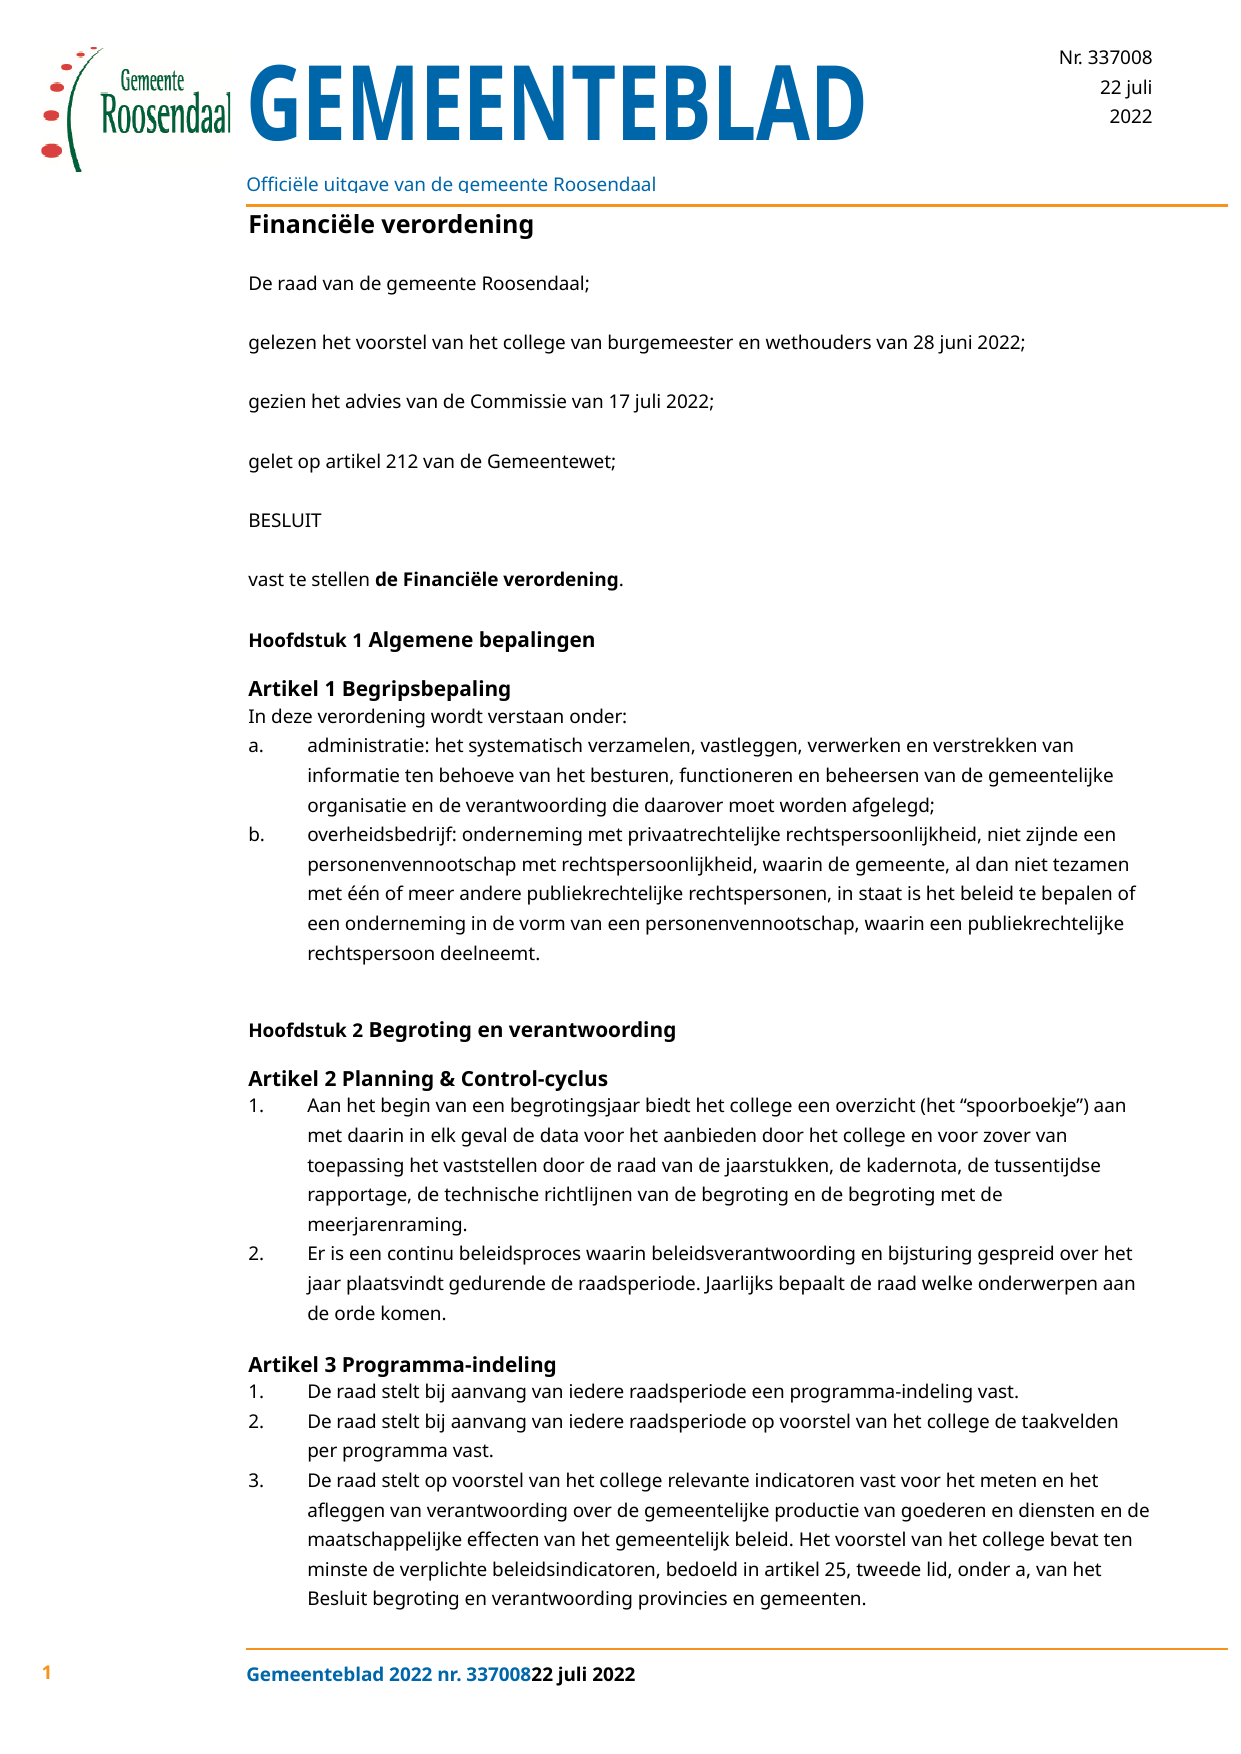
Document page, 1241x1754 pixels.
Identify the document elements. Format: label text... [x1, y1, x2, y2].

text gelezen het voorstel van het college van burgemeester en wethouders van 28 juni 2022; [248, 329, 1152, 355]
list Aan het begin van een begrotingsjaar biedt het college een overzicht (het “spoorboekje”) aan met daarin in elk geval de data voor het aanbieden door het college en voor zover van toepassing het vaststellen door de raad van de jaarstukken, de kadernota, de tussentijdse rapportage, de technische richtlijnen van de begroting en de begroting met de meerjarenraming. [248, 1093, 1152, 1237]
list overheidsbedrijf: onderneming met privaatrechtelijke rechtspersoonlijkheid, niet zijnde een personenvennootschap met rechtspersoonlijkheid, waarin de gemeente, al dan niet tezamen met één of meer andere publiekrechtelijke rechtspersonen, in staat is het beleid te bepalen of een onderneming in de vorm van een personenvennootschap, waarin een publiekrechtelijke rechtspersoon deelneemt. [248, 821, 1152, 965]
text vast te stellen de Financiële verordening. [248, 566, 1152, 592]
text gelet op artikel 212 van de Gemeentewet; [248, 448, 1152, 473]
list administratie: het systematisch verzamelen, vastleggen, verwerken en verstrekken van informatie ten behoeve van het besturen, functioneren en beheersen van de gemeentelijke organisatie en de verantwoording die daarover moet worden afgelegd; [248, 733, 1152, 817]
text Artikel 3 Programma-indeling [248, 1350, 1152, 1378]
text Artikel 2 Planning & Control-cyclus [248, 1064, 1152, 1093]
text Artikel 1 Begripsbepaling [248, 674, 1152, 703]
text De raad van de gemeente Roosendaal; [248, 270, 1152, 296]
list De raad stelt op voorstel van het college relevante indicatoren vast voor het meten en het afleggen van verantwoording over de gemeentelijke productie van goederen en diensten en de maatschappelijke effecten van het gemeentelijk beleid. Het voorstel van het college bevat ten minste de verplichte beleidsindicatoren, bedoeld in artikel 25, tweede lid, onder a, van het Besluit begroting en verantwoording provincies en gemeenten. [248, 1467, 1152, 1611]
picture [41, 47, 231, 172]
text BESLUIT [248, 507, 1152, 533]
text In deze verordening wordt verstaan onder: [248, 703, 1152, 729]
text Financiële verordening [248, 207, 1152, 241]
text Hoofdstuk 2 Begroting en verantwoording [248, 1015, 1152, 1043]
list De raad stelt bij aanvang van iedere raadsperiode een programma-indeling vast. [248, 1378, 1152, 1404]
list Er is een continu beleidsproces waarin beleidsverantwoording en bijsturing gespreid over het jaar plaatsvindt gedurende de raadsperiode. Jaarlijks bepaalt de raad welke onderwerpen aan de orde komen. [248, 1241, 1152, 1325]
list De raad stelt bij aanvang van iedere raadsperiode op voorstel van het college de taakvelden per programma vast. [248, 1408, 1152, 1463]
text Hoofdstuk 1 Algemene bepalingen [248, 625, 1152, 654]
text gezien het advies van de Commissie van 17 juli 2022; [248, 389, 1152, 414]
